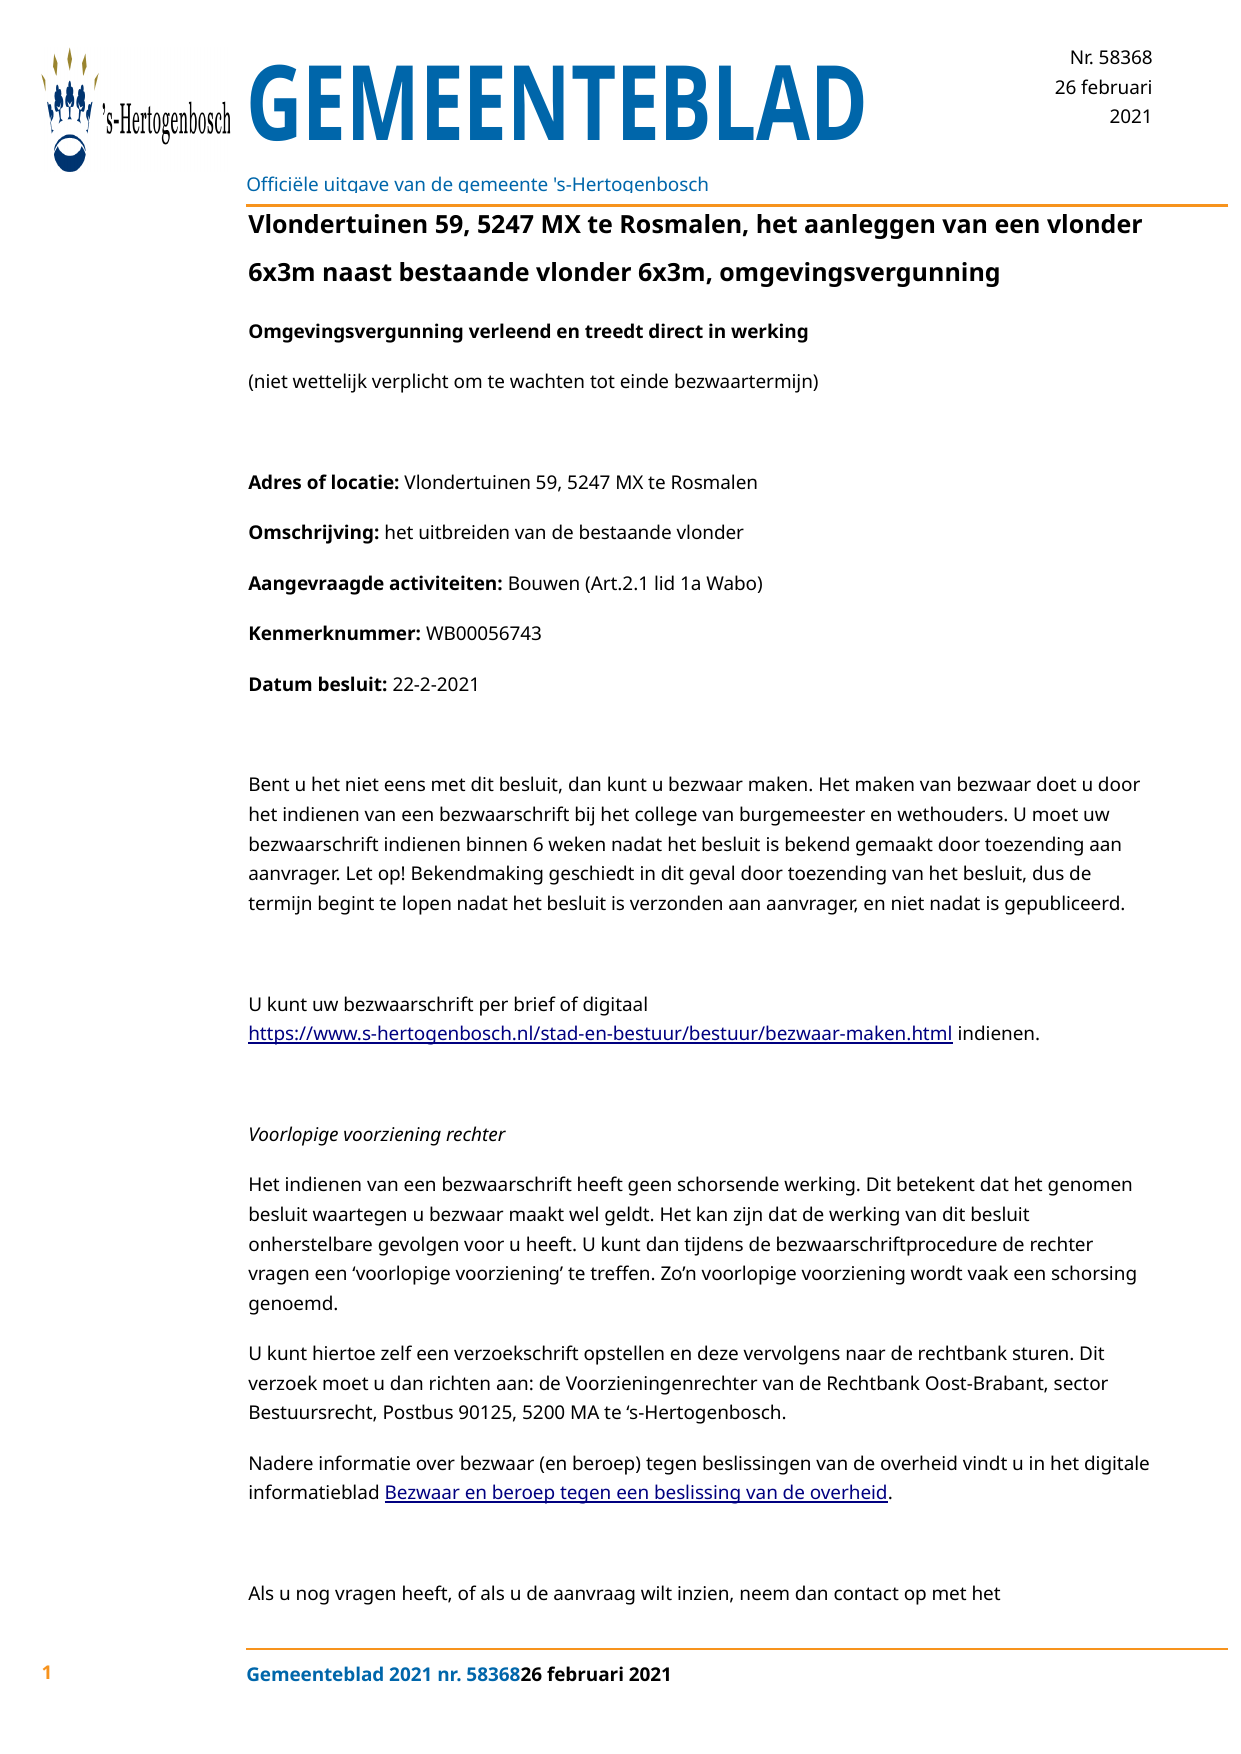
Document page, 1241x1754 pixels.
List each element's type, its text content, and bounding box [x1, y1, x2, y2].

text Omgevingsvergunning verleend en treedt direct in werking [248, 318, 1152, 344]
text Het indienen van een bezwaarschrift heeft geen schorsende werking. Dit betekent dat het genomen besluit waartegen u bezwaar maakt wel geldt. Het kan zijn dat de werking van dit besluit onherstelbare gevolgen voor u heeft. U kunt dan tijdens de bezwaarschriftprocedure de rechter vragen een ‘voorlopige voorziening’ te treffen. Zo’n voorlopige voorziening wordt vaak een schorsing genoemd. [248, 1172, 1152, 1316]
text U kunt hiertoe zelf een verzoekschrift opstellen en deze vervolgens naar de rechtbank sturen. Dit verzoek moet u dan richten aan: de Voorzieningenrechter van de Rechtbank Oost-Brabant, sector Bestuursrecht, Postbus 90125, 5200 MA te ‘s-Hertogenbosch. [248, 1340, 1152, 1425]
picture [41, 47, 231, 172]
text Kenmerknummer: WB00056743 [248, 620, 1152, 646]
text Omschrijving: het uitbreiden van de bestaande vlonder [248, 519, 1152, 545]
text (niet wettelijk verplicht om te wachten tot einde bezwaartermijn) [248, 368, 1152, 394]
text Aangevraagde activiteiten: Bouwen (Art.2.1 lid 1a Wabo) [248, 570, 1152, 596]
text Voorlopige voorziening rechter [248, 1121, 1152, 1147]
text Vlondertuinen 59, 5247 MX te Rosmalen, het aanleggen van een vlonder 6x3m naast bestaande vlonder 6x3m, omgevingsvergunning [248, 207, 1152, 288]
text Datum besluit: 22-2-2021 [248, 671, 1152, 697]
text Adres of locatie: Vlondertuinen 59, 5247 MX te Rosmalen [248, 469, 1152, 495]
text Nadere informatie over bezwaar (en beroep) tegen beslissingen van de overheid vindt u in het digitale informatieblad Bezwaar en beroep tegen een beslissing van de overheid. [248, 1450, 1152, 1505]
text U kunt uw bezwaarschrift per brief of digitaal https://www.s-hertogenbosch.nl/stad-en-bestuur/bestuur/bezwaar-maken.html indienen. [248, 991, 1152, 1046]
text Bent u het niet eens met dit besluit, dan kunt u bezwaar maken. Het maken van bezwaar doet u door het indienen van een bezwaarschrift bij het college van burgemeester en wethouders. U moet uw bezwaarschrift indienen binnen 6 weken nadat het besluit is bekend gemaakt door toezending aan aanvrager. Let op! Bekendmaking geschiedt in dit geval door toezending van het besluit, dus de termijn begint te lopen nadat het besluit is verzonden aan aanvrager, en niet nadat is gepubliceerd. [248, 772, 1152, 916]
text Als u nog vragen heeft, of als u de aanvraag wilt inzien, neem dan contact op met het [248, 1580, 1152, 1606]
